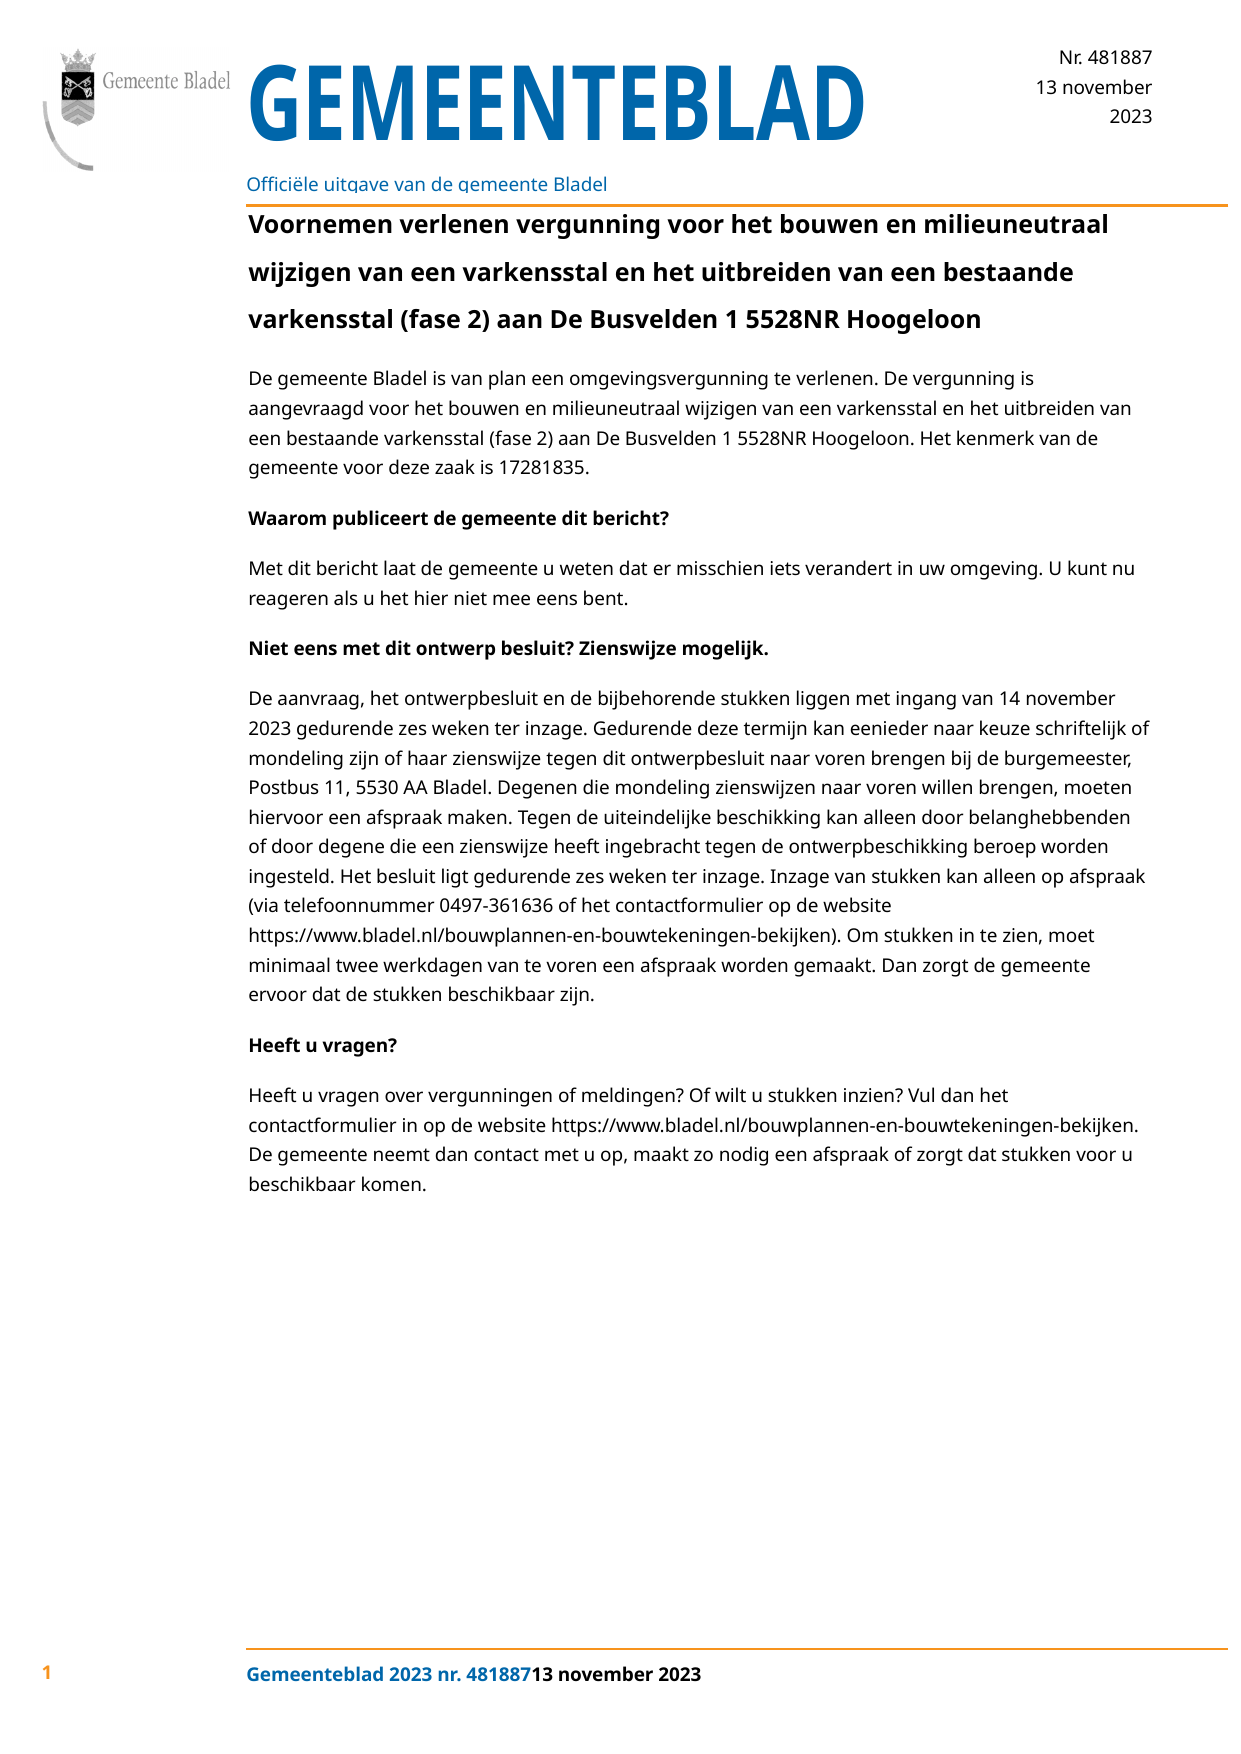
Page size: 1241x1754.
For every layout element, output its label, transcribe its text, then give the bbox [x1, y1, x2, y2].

text Heeft u vragen over vergunningen of meldingen? Of wilt u stukken inzien? Vul dan het contactformulier in op de website https://www.bladel.nl/bouwplannen-en-bouwtekeningen-bekijken. De gemeente neemt dan contact met u op, maakt zo nodig een afspraak of zorgt dat stukken voor u beschikbaar komen. [248, 1082, 1152, 1197]
text De gemeente Bladel is van plan een omgevingsvergunning te verlenen. De vergunning is aangevraagd voor het bouwen en milieuneutraal wijzigen van een varkensstal en het uitbreiden van een bestaande varkensstal (fase 2) aan De Busvelden 1 5528NR Hoogeloon. Het kenmerk van de gemeente voor deze zaak is 17281835. [248, 366, 1152, 480]
text Met dit bericht laat de gemeente u weten dat er misschien iets verandert in uw omgeving. U kunt nu reageren als u het hier niet mee eens bent. [248, 555, 1152, 610]
text Voornemen verlenen vergunning voor het bouwen en milieuneutraal wijzigen van een varkensstal en het uitbreiden van een bestaande varkensstal (fase 2) aan De Busvelden 1 5528NR Hoogeloon [248, 207, 1152, 336]
text De aanvraag, het ontwerpbesluit en de bijbehorende stukken liggen met ingang van 14 november 2023 gedurende zes weken ter inzage. Gedurende deze termijn kan eenieder naar keuze schriftelijk of mondeling zijn of haar zienswijze tegen dit ontwerpbesluit naar voren brengen bij de burgemeester, Postbus 11, 5530 AA Bladel. Degenen die mondeling zienswijzen naar voren willen brengen, moeten hiervoor een afspraak maken. Tegen de uiteindelijke beschikking kan alleen door belanghebbenden of door degene die een zienswijze heeft ingebracht tegen de ontwerpbeschikking beroep worden ingesteld. Het besluit ligt gedurende zes weken ter inzage. Inzage van stukken kan alleen op afspraak (via telefoonnummer 0497-361636 of het contactformulier op de website https://www.bladel.nl/bouwplannen-en-bouwtekeningen-bekijken). Om stukken in te zien, moet minimaal twee werkdagen van te voren een afspraak worden gemaakt. Dan zorgt de gemeente ervoor dat de stukken beschikbaar zijn. [248, 686, 1152, 1007]
picture [41, 47, 231, 172]
text Heeft u vragen? [248, 1032, 1152, 1057]
text Niet eens met dit ontwerp besluit? Zienswijze mogelijk. [248, 635, 1152, 661]
text Waarom publiceert de gemeente dit bericht? [248, 505, 1152, 530]
